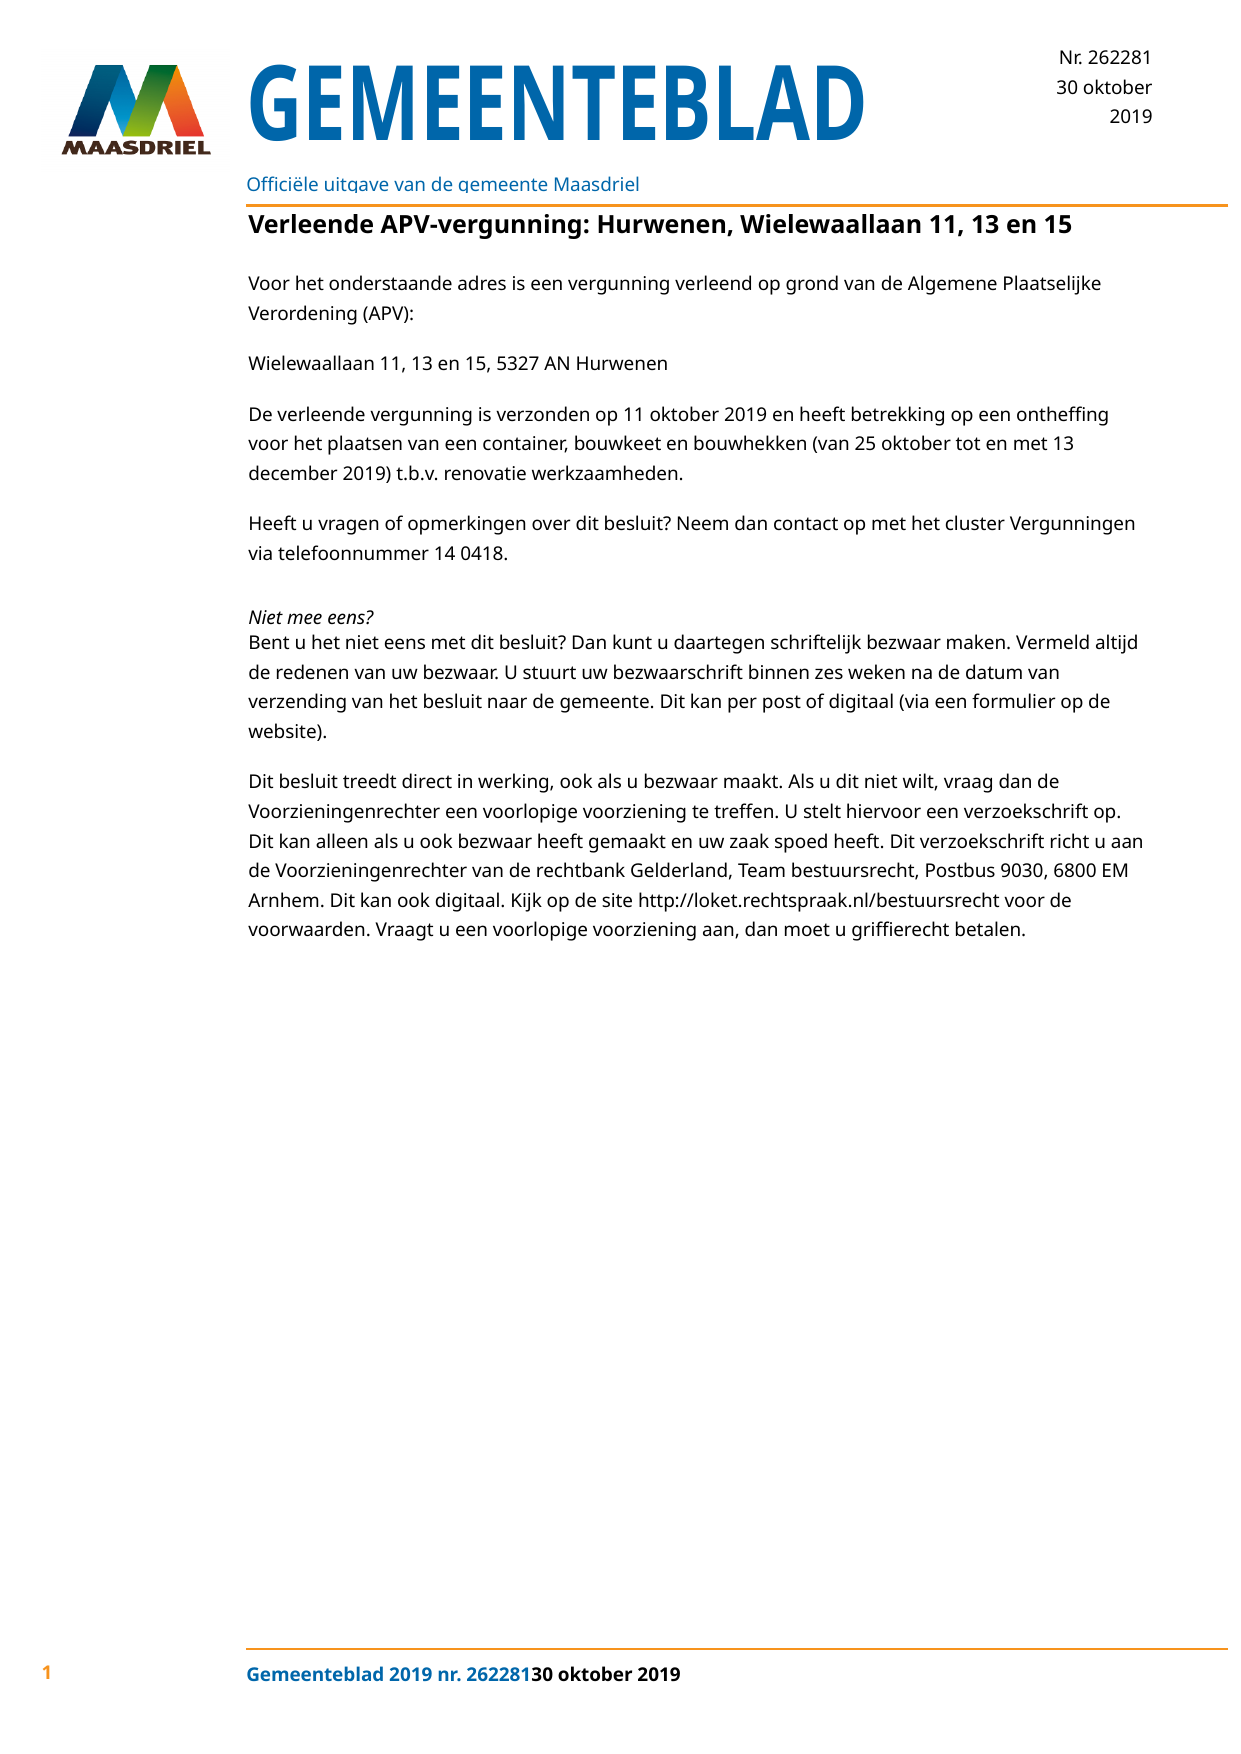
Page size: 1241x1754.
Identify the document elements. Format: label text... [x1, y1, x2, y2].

text Dit besluit treedt direct in werking, ook als u bezwaar maakt. Als u dit niet wilt, vraag dan de Voorzieningenrechter een voorlopige voorziening te treffen. U stelt hiervoor een verzoekschrift op. Dit kan alleen als u ook bezwaar heeft gemaakt en uw zaak spoed heeft. Dit verzoekschrift richt u aan de Voorzieningenrechter van de rechtbank Gelderland, Team bestuursrecht, Postbus 9030, 6800 EM Arnhem. Dit kan ook digitaal. Kijk op de site http://loket.rechtspraak.nl/bestuursrecht voor de voorwaarden. Vraagt u een voorlopige voorziening aan, dan moet u griffierecht betalen. [248, 769, 1152, 942]
text Heeft u vragen of opmerkingen over dit besluit? Neem dan contact op met het cluster Vergunningen via telefoonnummer 14 0418. [248, 510, 1152, 566]
text Wielewaallaan 11, 13 en 15, 5327 AN Hurwenen [248, 350, 1152, 376]
text Voor het onderstaande adres is een vergunning verleend op grond van de Algemene Plaatselijke Verordening (APV): [248, 270, 1152, 326]
text Niet mee eens? [248, 604, 1152, 629]
text De verleende vergunning is verzonden op 11 oktober 2019 en heeft betrekking op een ontheffing voor het plaatsen van een container, bouwkeet en bouwhekken (van 25 oktober tot en met 13 december 2019) t.b.v. renovatie werkzaamheden. [248, 401, 1152, 486]
text Verleende APV-vergunning: Hurwenen, Wielewaallaan 11, 13 en 15 [248, 207, 1152, 241]
text Bent u het niet eens met dit besluit? Dan kunt u daartegen schriftelijk bezwaar maken. Vermeld altijd de redenen van uw bezwaar. U stuurt uw bezwaarschrift binnen zes weken na de datum van verzending van het besluit naar de gemeente. Dit kan per post of digitaal (via een formulier op de website). [248, 629, 1152, 744]
picture [41, 47, 231, 172]
